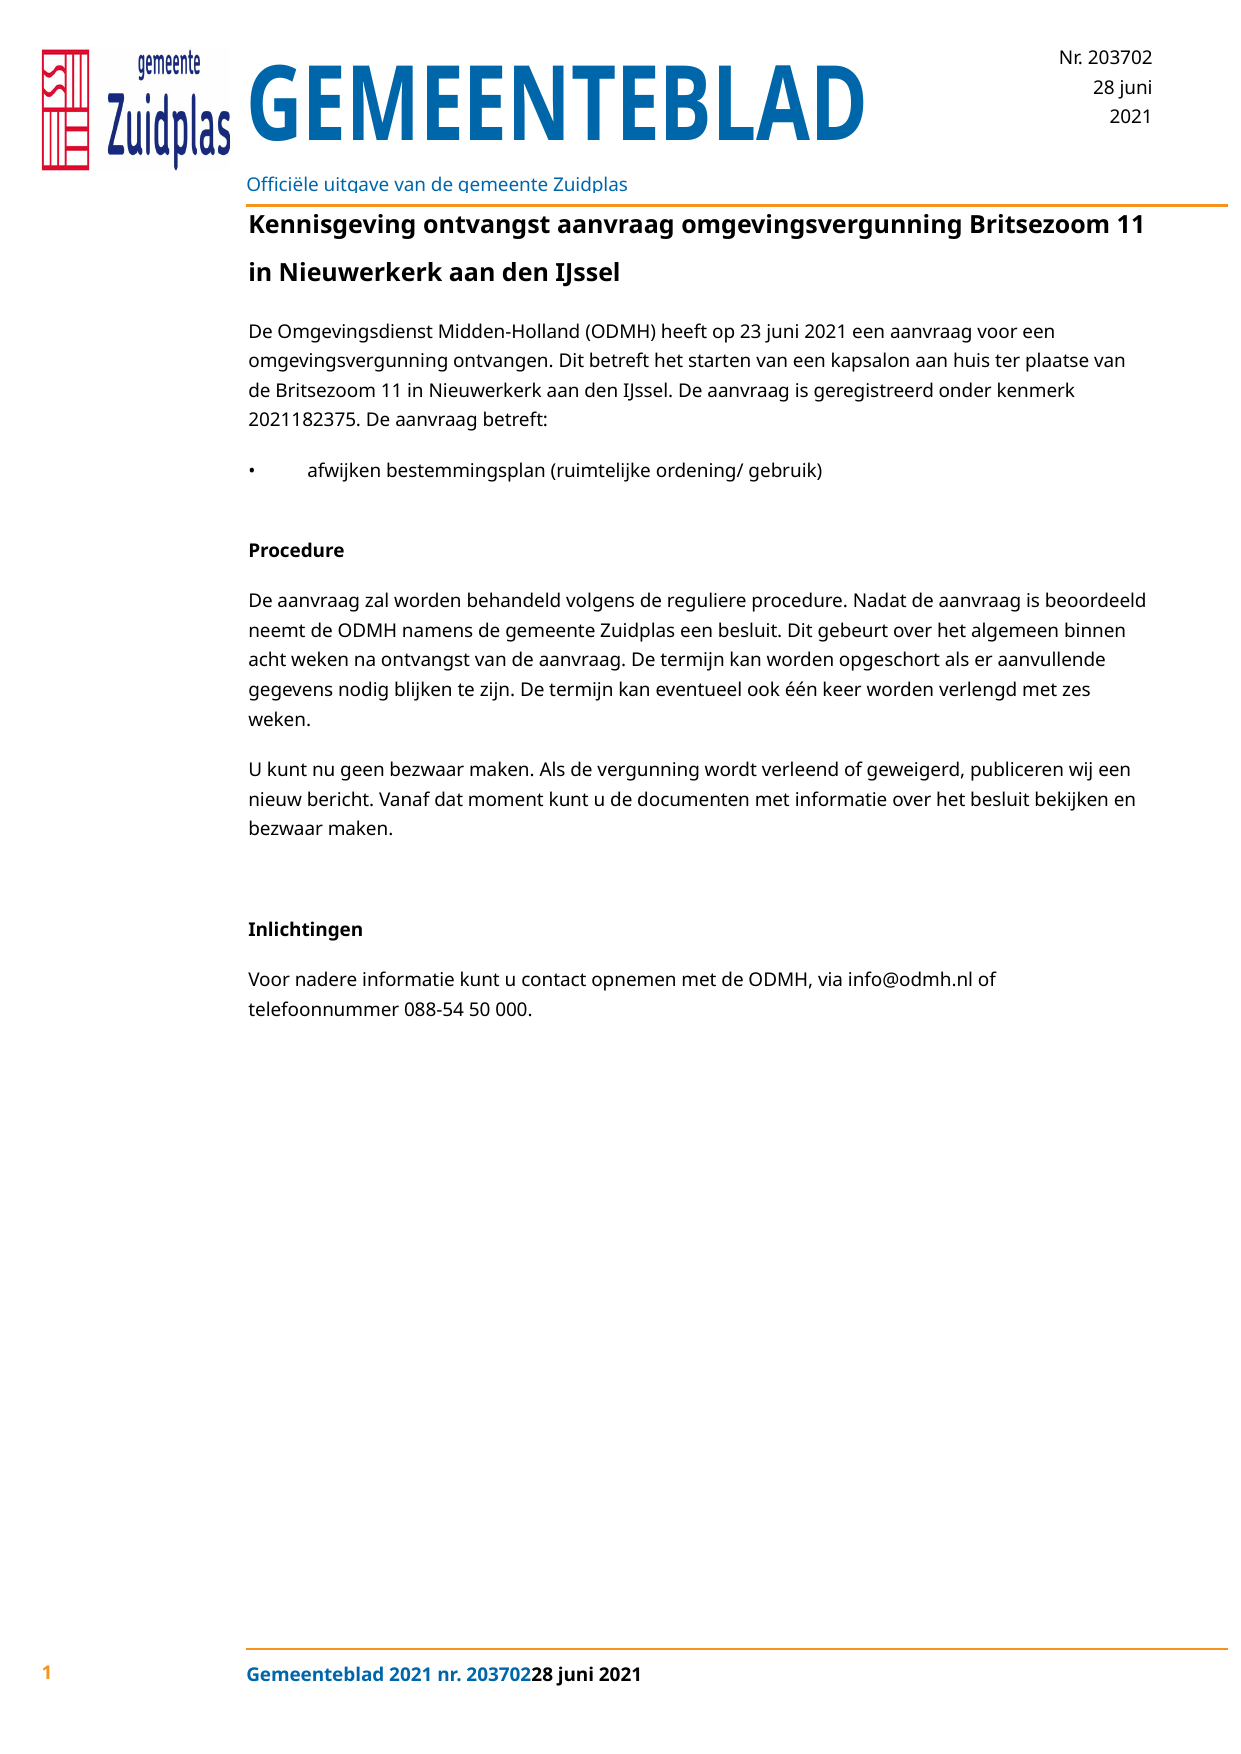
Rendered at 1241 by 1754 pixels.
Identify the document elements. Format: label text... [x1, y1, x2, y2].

text Inlichtingen [248, 916, 1152, 942]
text Procedure [248, 537, 1152, 563]
list afwijken bestemmingsplan (ruimtelijke ordening/ gebruik) [248, 457, 1152, 483]
text De Omgevingsdienst Midden-Holland (ODMH) heeft op 23 juni 2021 een aanvraag voor een omgevingsvergunning ontvangen. Dit betreft het starten van een kapsalon aan huis ter plaatse van de Britsezoom 11 in Nieuwerkerk aan den IJssel. De aanvraag is geregistreerd onder kenmerk 2021182375. De aanvraag betreft: [248, 318, 1152, 432]
text Voor nadere informatie kunt u contact opnemen met de ODMH, via info@odmh.nl of telefoonnummer 088-54 50 000. [248, 967, 1152, 1022]
text Kennisgeving ontvangst aanvraag omgevingsvergunning Britsezoom 11 in Nieuwerkerk aan den IJssel [248, 207, 1152, 288]
text De aanvraag zal worden behandeld volgens de reguliere procedure. Nadat de aanvraag is beoordeeld neemt de ODMH namens de gemeente Zuidplas een besluit. Dit gebeurt over het algemeen binnen acht weken na ontvangst van de aanvraag. De termijn kan worden opgeschort als er aanvullende gegevens nodig blijken te zijn. De termijn kan eventueel ook één keer worden verlengd met zes weken. [248, 587, 1152, 732]
picture [41, 47, 231, 172]
text U kunt nu geen bezwaar maken. Als de vergunning wordt verleend of geweigerd, publiceren wij een nieuw bericht. Vanaf dat moment kunt u de documenten met informatie over het besluit bekijken en bezwaar maken. [248, 756, 1152, 841]
